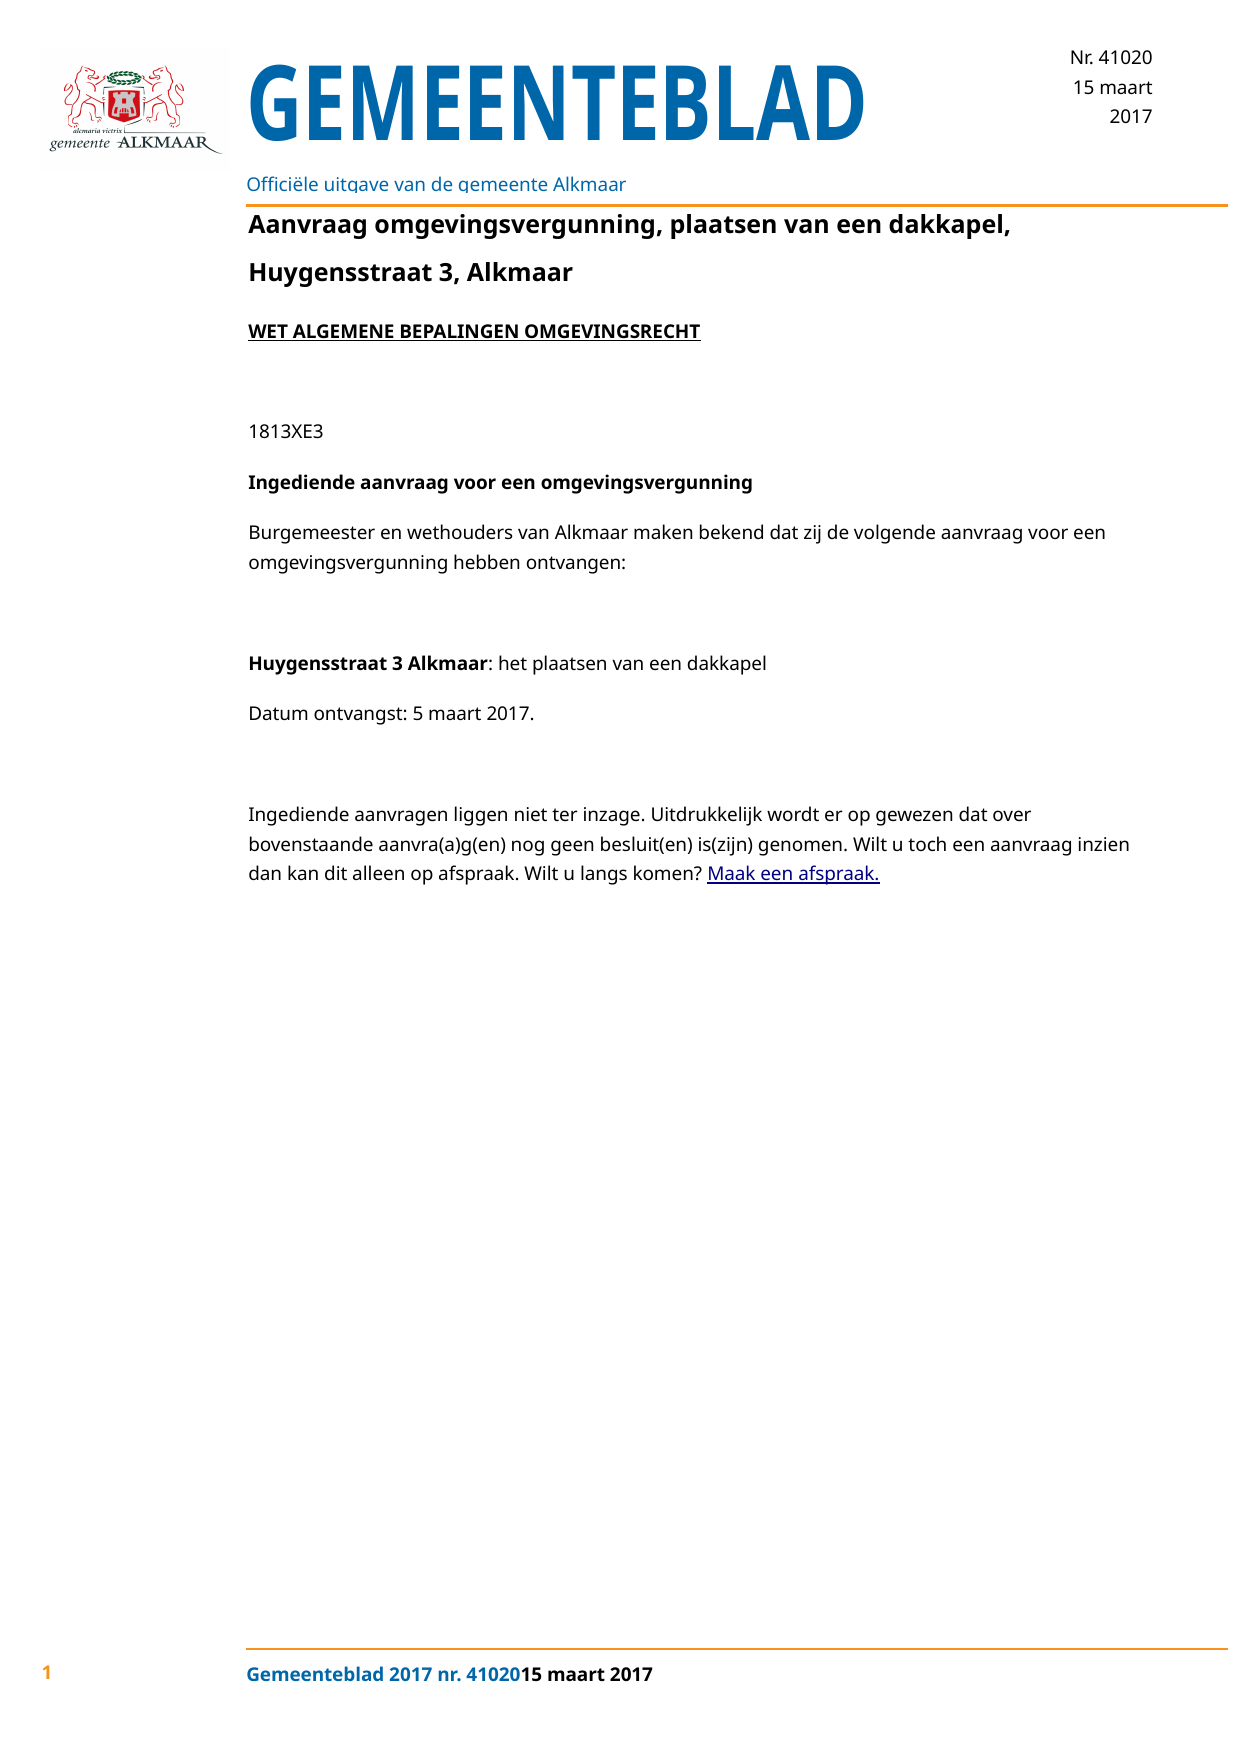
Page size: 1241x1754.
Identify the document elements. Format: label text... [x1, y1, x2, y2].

picture [41, 47, 231, 172]
text Datum ontvangst: 5 maart 2017. [248, 700, 1152, 726]
text Huygensstraat 3 Alkmaar: het plaatsen van een dakkapel [248, 650, 1152, 676]
text Ingediende aanvragen liggen niet ter inzage. Uitdrukkelijk wordt er op gewezen dat over bovenstaande aanvra(a)g(en) nog geen besluit(en) is(zijn) genomen. Wilt u toch een aanvraag inzien dan kan dit alleen op afspraak. Wilt u langs komen? Maak een afspraak. [248, 801, 1152, 886]
text Burgemeester en wethouders van Alkmaar maken bekend dat zij de volgende aanvraag voor een omgevingsvergunning hebben ontvangen: [248, 519, 1152, 575]
text Ingediende aanvraag voor een omgevingsvergunning [248, 469, 1152, 495]
text 1813XE3 [248, 419, 1152, 444]
text Aanvraag omgevingsvergunning, plaatsen van een dakkapel, Huygensstraat 3, Alkmaar [248, 207, 1152, 288]
text WET ALGEMENE BEPALINGEN OMGEVINGSRECHT [248, 318, 1152, 344]
